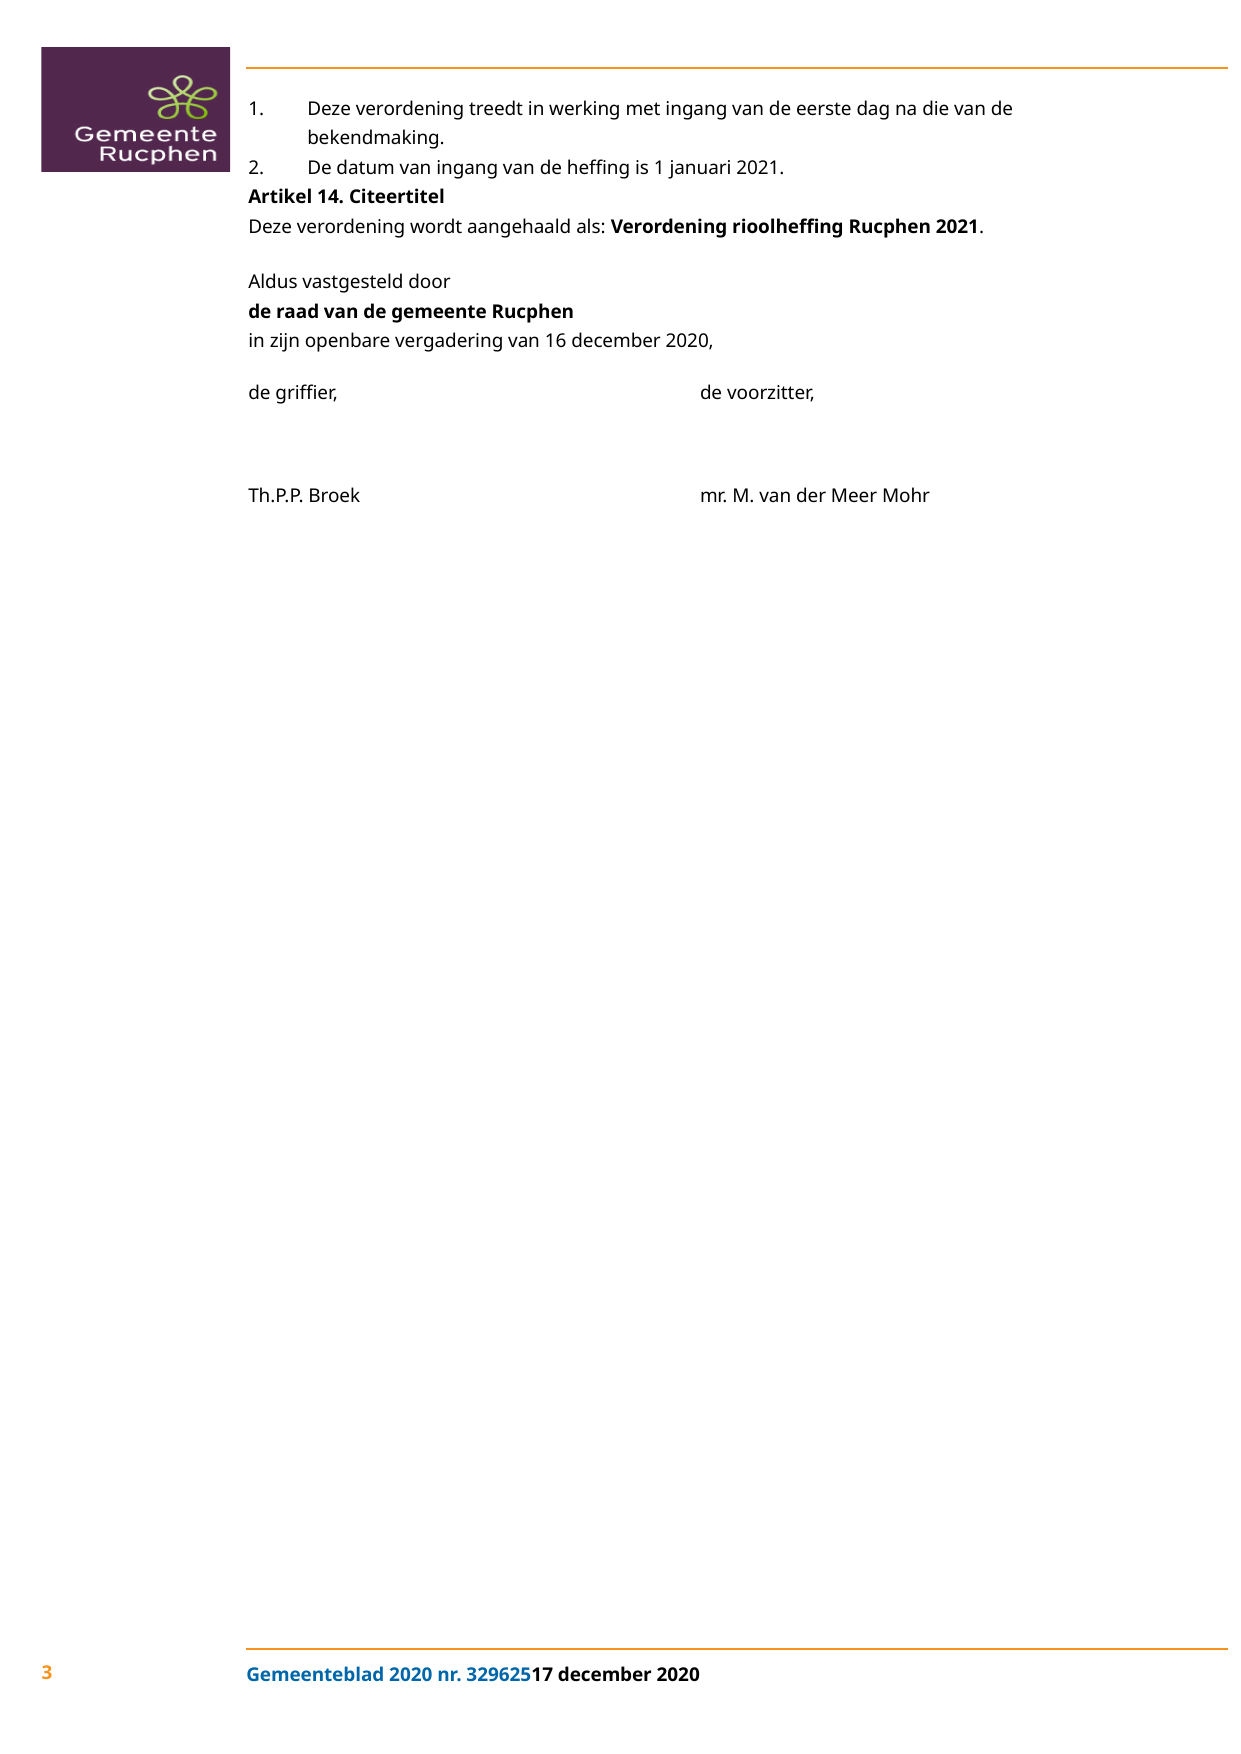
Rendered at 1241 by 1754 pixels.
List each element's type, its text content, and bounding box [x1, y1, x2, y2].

list De datum van ingang van de heffing is 1 januari 2021. [248, 154, 1152, 180]
list Deze verordening treedt in werking met ingang van de eerste dag na die van de bekendmaking. [248, 95, 1152, 150]
table_cell mr. M. van der Meer Mohr [700, 482, 1152, 508]
table_cell [248, 405, 1152, 431]
picture [41, 47, 231, 172]
table_cell de voorzitter, [700, 379, 1152, 405]
text Artikel 14. Citeertitel [248, 183, 1152, 209]
table_header Aldus vastgesteld door de raad van de gemeente Rucphen in zijn openbare vergadering van 16 december 2020, [248, 269, 1152, 353]
table_cell Th.P.P. Broek [248, 482, 700, 508]
table_cell de griffier, [248, 379, 700, 405]
table_cell [248, 456, 1152, 482]
text Deze verordening wordt aangehaald als: Verordening rioolheffing Rucphen 2021. [248, 213, 1152, 239]
table_cell [248, 354, 1152, 379]
table_cell [248, 431, 1152, 456]
